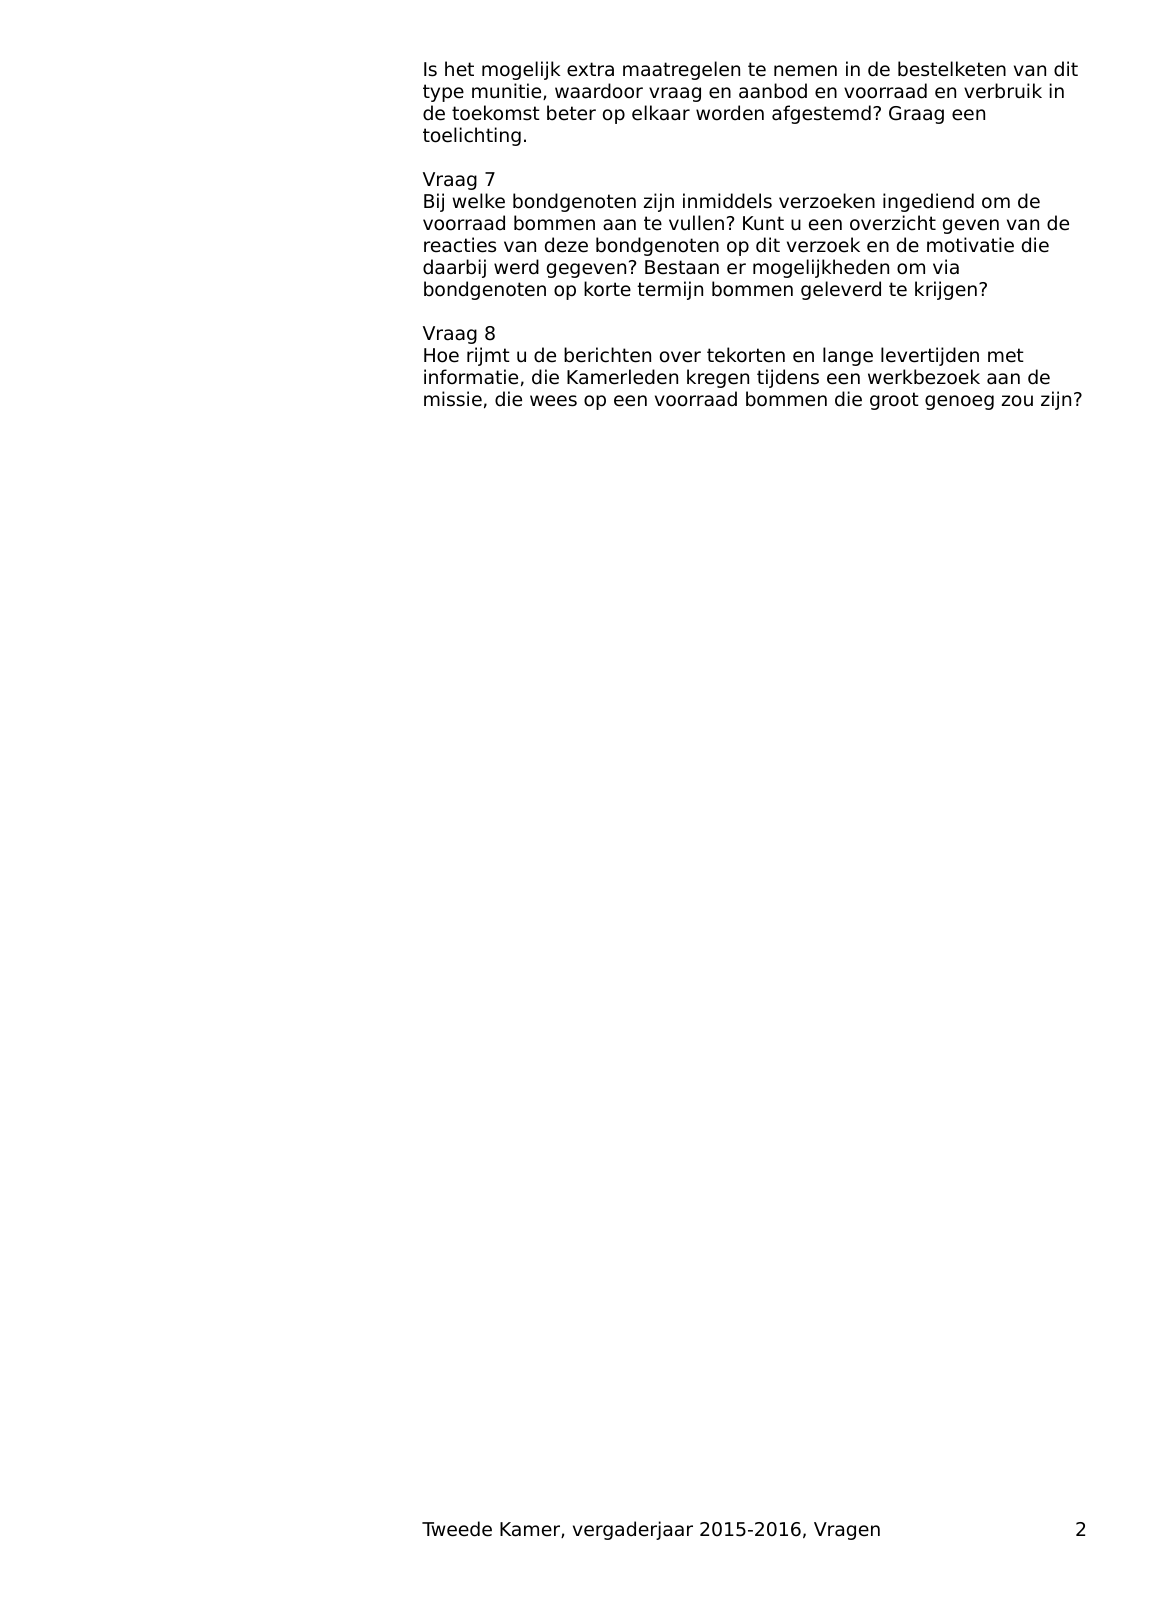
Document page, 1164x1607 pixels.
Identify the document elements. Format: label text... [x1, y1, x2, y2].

text Vraag 7 [422, 169, 1087, 191]
text Hoe rijmt u de berichten over tekorten en lange levertijden met informatie, die Kamerleden kregen tijdens een werkbezoek aan de missie, die wees op een voorraad bommen die groot genoeg zou zijn? [422, 345, 1087, 411]
text Vraag 8 [422, 323, 1087, 345]
text Bij welke bondgenoten zijn inmiddels verzoeken ingediend om de voorraad bommen aan te vullen? Kunt u een overzicht geven van de reacties van deze bondgenoten op dit verzoek en de motivatie die daarbij werd gegeven? Bestaan er mogelijkheden om via bondgenoten op korte termijn bommen geleverd te krijgen? [422, 191, 1087, 301]
text Is het mogelijk extra maatregelen te nemen in de bestelketen van dit type munitie, waardoor vraag en aanbod en voorraad en verbruik in de toekomst beter op elkaar worden afgestemd? Graag een toelichting. [422, 59, 1087, 147]
